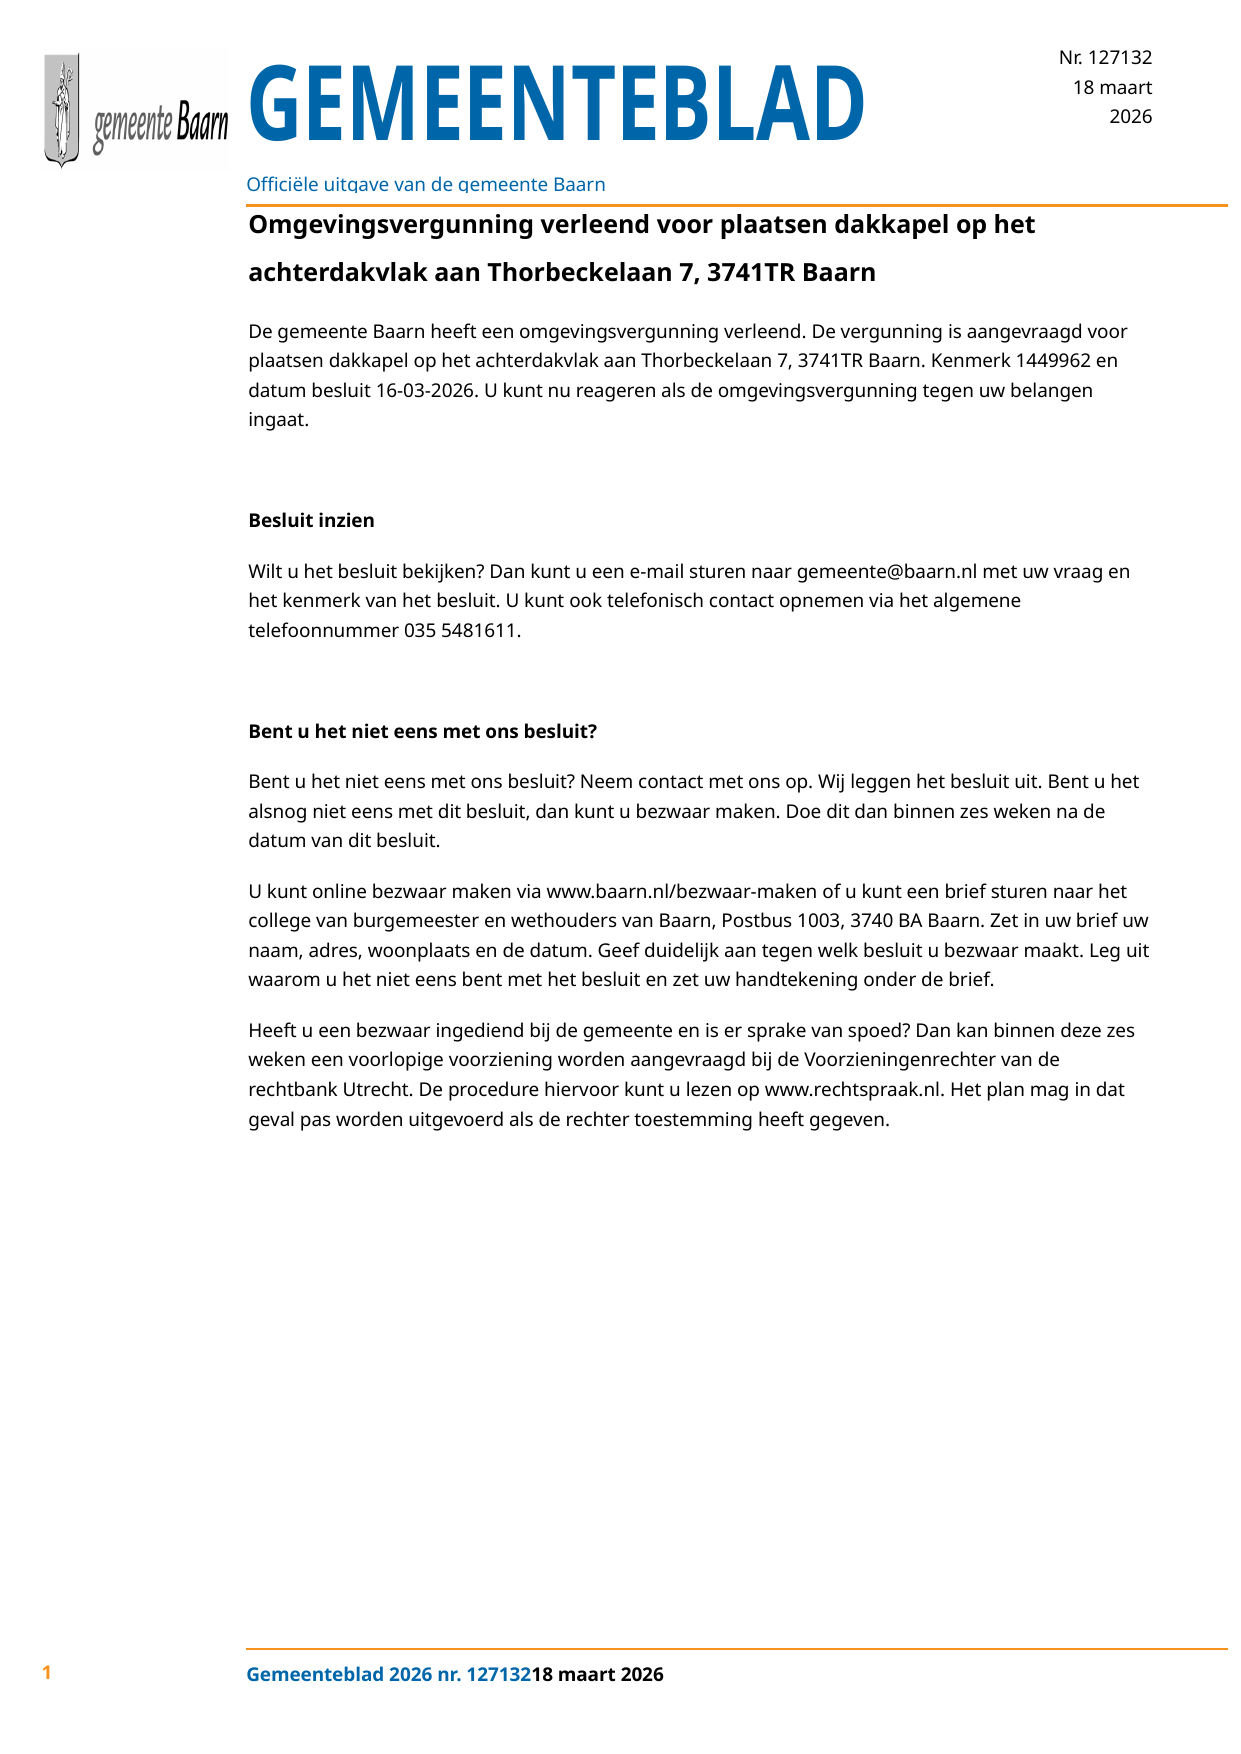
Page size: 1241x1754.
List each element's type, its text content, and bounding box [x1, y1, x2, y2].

text Bent u het niet eens met ons besluit? [248, 718, 1152, 744]
text Wilt u het besluit bekijken? Dan kunt u een e-mail sturen naar gemeente@baarn.nl met uw vraag en het kenmerk van het besluit. U kunt ook telefonisch contact opnemen via het algemene telefoonnummer 035 5481611. [248, 558, 1152, 643]
text Heeft u een bezwaar ingediend bij de gemeente en is er sprake van spoed? Dan kan binnen deze zes weken een voorlopige voorziening worden aangevraagd bij de Voorzieningenrechter van de rechtbank Utrecht. De procedure hiervoor kunt u lezen op www.rechtspraak.nl. Het plan mag in dat geval pas worden uitgevoerd als de rechter toestemming heeft gegeven. [248, 1017, 1152, 1132]
text De gemeente Baarn heeft een omgevingsvergunning verleend. De vergunning is aangevraagd voor plaatsen dakkapel op het achterdakvlak aan Thorbeckelaan 7, 3741TR Baarn. Kenmerk 1449962 en datum besluit 16-03-2026. U kunt nu reageren als de omgevingsvergunning tegen uw belangen ingaat. [248, 318, 1152, 432]
text Besluit inzien [248, 507, 1152, 533]
picture [41, 47, 231, 172]
text Bent u het niet eens met ons besluit? Neem contact met ons op. Wij leggen het besluit uit. Bent u het alsnog niet eens met dit besluit, dan kunt u bezwaar maken. Doe dit dan binnen zes weken na de datum van dit besluit. [248, 768, 1152, 853]
text Omgevingsvergunning verleend voor plaatsen dakkapel op het achterdakvlak aan Thorbeckelaan 7, 3741TR Baarn [248, 207, 1152, 288]
text U kunt online bezwaar maken via www.baarn.nl/bezwaar-maken of u kunt een brief sturen naar het college van burgemeester en wethouders van Baarn, Postbus 1003, 3740 BA Baarn. Zet in uw brief uw naam, adres, woonplaats en de datum. Geef duidelijk aan tegen welk besluit u bezwaar maakt. Leg uit waarom u het niet eens bent met het besluit en zet uw handtekening onder de brief. [248, 878, 1152, 992]
